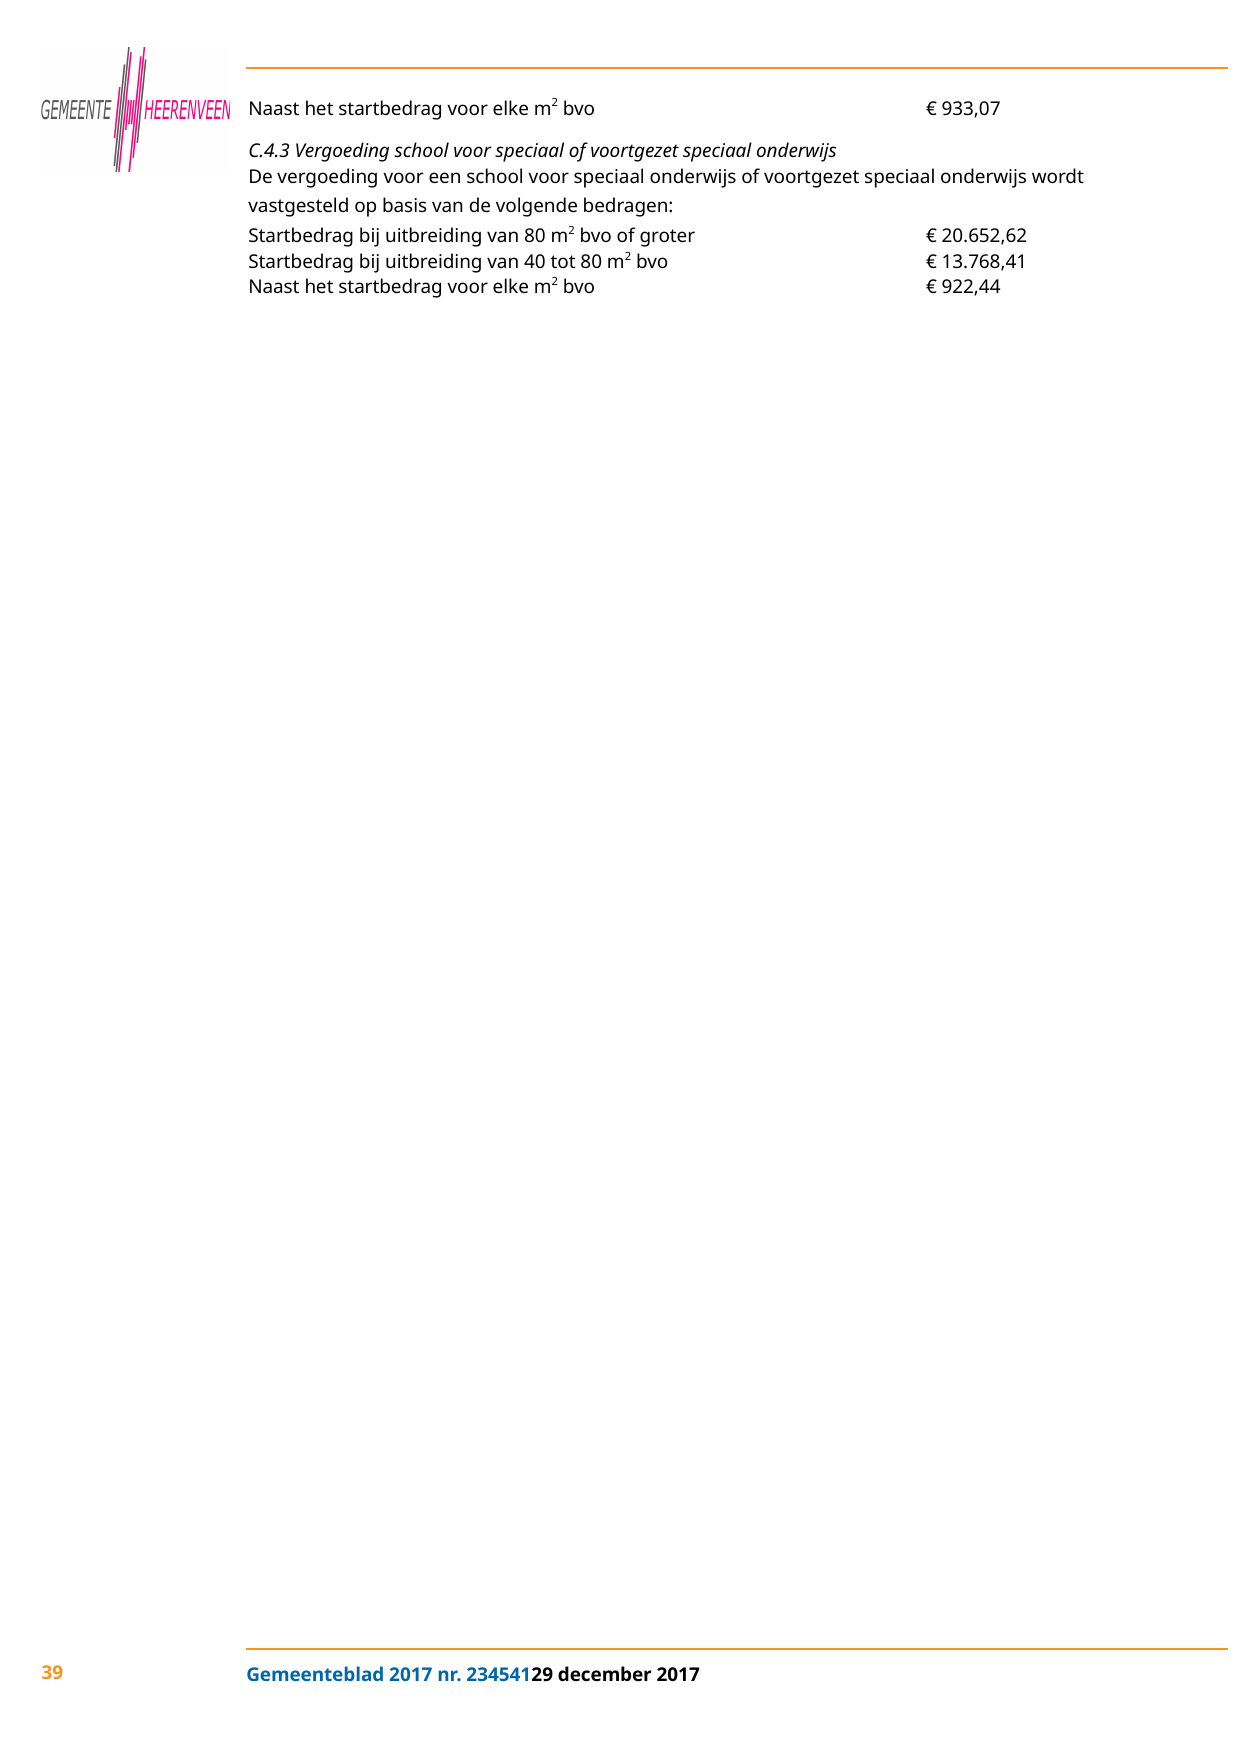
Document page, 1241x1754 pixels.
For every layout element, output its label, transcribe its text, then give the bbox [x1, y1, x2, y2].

table_header Startbedrag bij uitbreiding van 80 m2 bvo of groter [248, 222, 926, 248]
table_cell € 922,44 [926, 274, 1152, 299]
table_cell € 933,07 [926, 95, 1152, 121]
table_cell € 13.768,41 [926, 248, 1152, 274]
table_cell Naast het startbedrag voor elke m2 bvo [248, 274, 926, 299]
text De vergoeding voor een school voor speciaal onderwijs of voortgezet speciaal onderwijs wordt vastgesteld op basis van de volgende bedragen: [248, 163, 1152, 218]
picture [41, 47, 231, 172]
text C.4.3 Vergoeding school voor speciaal of voortgezet speciaal onderwijs [248, 137, 1152, 163]
table_header € 20.652,62 [926, 222, 1152, 248]
table_cell Naast het startbedrag voor elke m2 bvo [248, 95, 926, 121]
table_cell Startbedrag bij uitbreiding van 40 tot 80 m2 bvo [248, 248, 926, 274]
